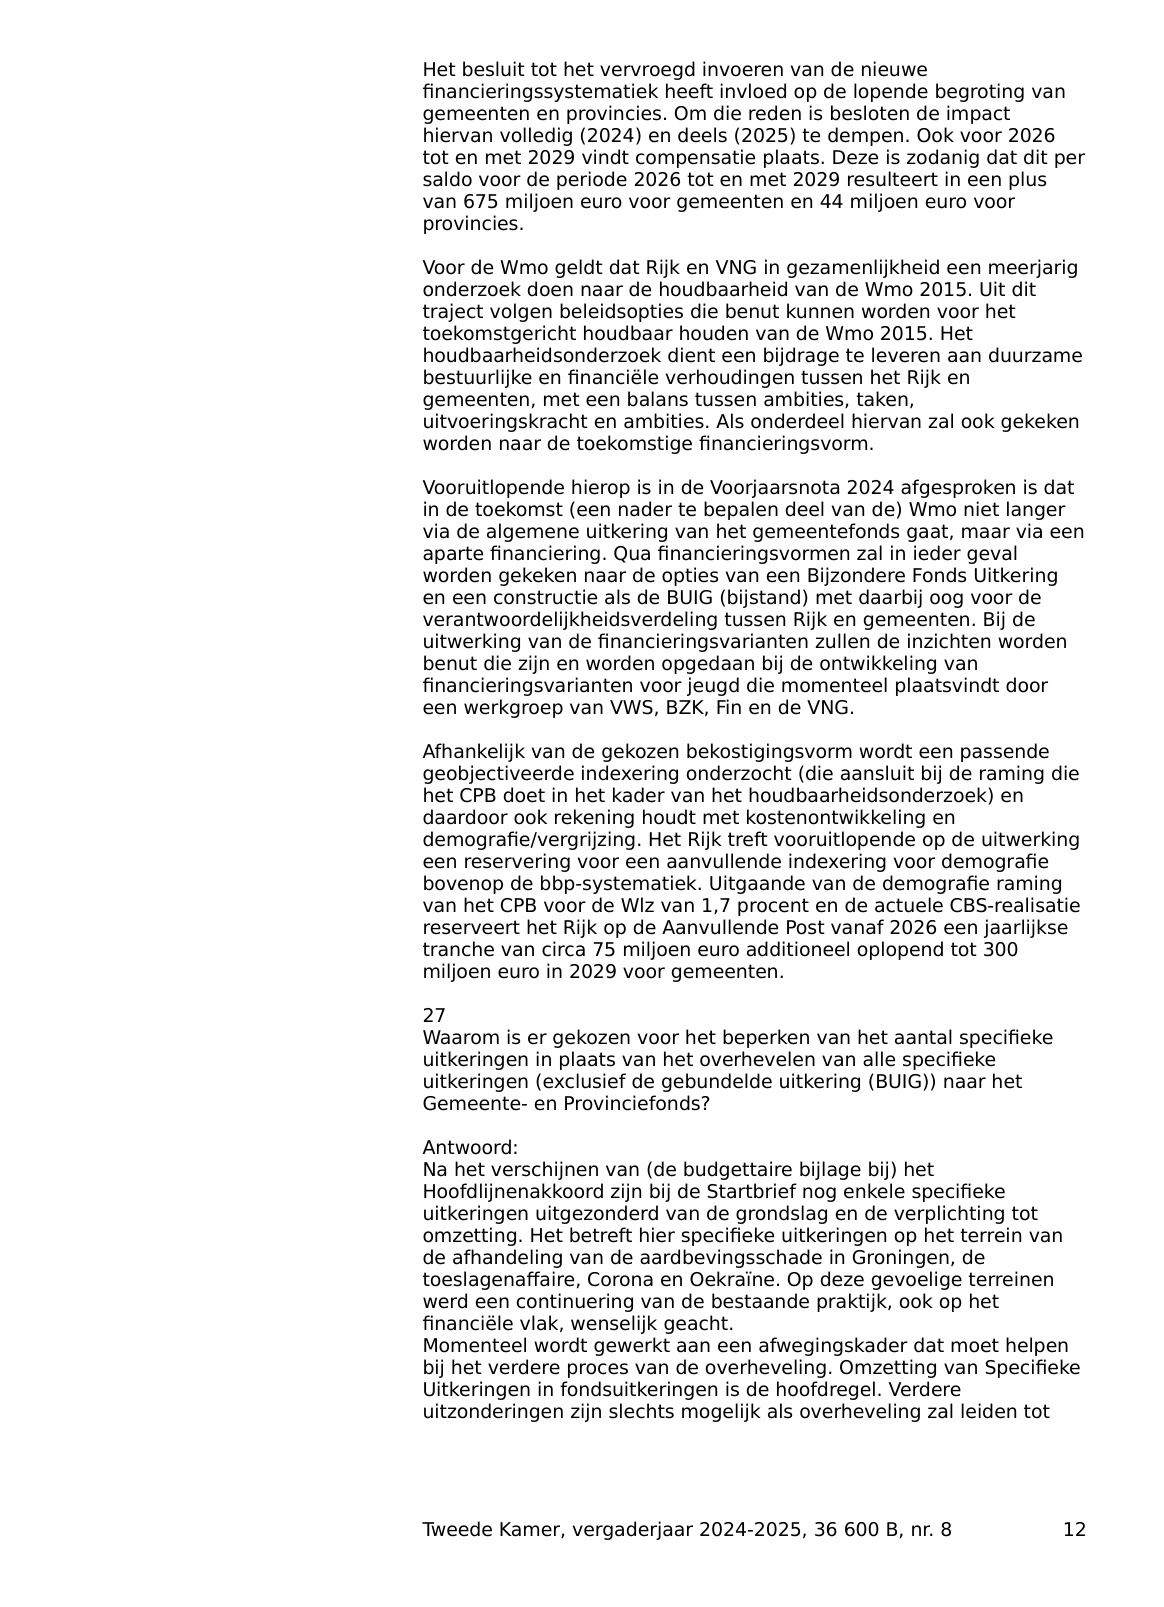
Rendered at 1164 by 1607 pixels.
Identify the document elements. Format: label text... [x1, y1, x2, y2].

text 27 [422, 1005, 1087, 1027]
text Voor de Wmo geldt dat Rijk en VNG in gezamenlijkheid een meerjarig onderzoek doen naar de houdbaarheid van de Wmo 2015. Uit dit traject volgen beleidsopties die benut kunnen worden voor het toekomstgericht houdbaar houden van de Wmo 2015. Het houdbaarheidsonderzoek dient een bijdrage te leveren aan duurzame bestuurlijke en financiële verhoudingen tussen het Rijk en gemeenten, met een balans tussen ambities, taken, uitvoeringskracht en ambities. Als onderdeel hiervan zal ook gekeken worden naar de toekomstige financieringsvorm. [422, 257, 1087, 455]
text Afhankelĳk van de gekozen bekostigingsvorm wordt een passende geobjectiveerde indexering onderzocht (die aansluit bĳ de raming die het CPB doet in het kader van het houdbaarheidsonderzoek) en daardoor ook rekening houdt met kostenontwikkeling en demografie/vergrĳzing. Het Rĳk treft vooruitlopende op de uitwerking een reservering voor een aanvullende indexering voor demografie bovenop de bbp-systematiek. Uitgaande van de demografie raming van het CPB voor de Wlz van 1,7 procent en de actuele CBS-realisatie reserveert het Rĳk op de Aanvullende Post vanaf 2026 een jaarlĳkse tranche van circa 75 miljoen euro additioneel oplopend tot 300 miljoen euro in 2029 voor gemeenten. [422, 741, 1087, 983]
text Na het verschijnen van (de budgettaire bijlage bij) het Hoofdlijnenakkoord zijn bij de Startbrief nog enkele specifieke uitkeringen uitgezonderd van de grondslag en de verplichting tot omzetting. Het betreft hier specifieke uitkeringen op het terrein van de afhandeling van de aardbevingsschade in Groningen, de toeslagenaffaire, Corona en Oekraïne. Op deze gevoelige terreinen werd een continuering van de bestaande praktijk, ook op het financiële vlak, wenselijk geacht. [422, 1159, 1087, 1335]
text Waarom is er gekozen voor het beperken van het aantal specifieke uitkeringen in plaats van het overhevelen van alle specifieke uitkeringen (exclusief de gebundelde uitkering (BUIG)) naar het Gemeente- en Provinciefonds? [422, 1027, 1087, 1115]
text Antwoord: [422, 1137, 1087, 1159]
text Het besluit tot het vervroegd invoeren van de nieuwe financieringssystematiek heeft invloed op de lopende begroting van gemeenten en provincies. Om die reden is besloten de impact hiervan volledig (2024) en deels (2025) te dempen. Ook voor 2026 tot en met 2029 vindt compensatie plaats. Deze is zodanig dat dit per saldo voor de periode 2026 tot en met 2029 resulteert in een plus van 675 miljoen euro voor gemeenten en 44 miljoen euro voor provincies. [422, 59, 1087, 235]
text Momenteel wordt gewerkt aan een afwegingskader dat moet helpen bij het verdere proces van de overheveling. Omzetting van Specifieke Uitkeringen in fondsuitkeringen is de hoofdregel. Verdere uitzonderingen zijn slechts mogelijk als overheveling zal leiden tot [422, 1335, 1087, 1423]
text Vooruitlopende hierop is in de Voorjaarsnota 2024 afgesproken is dat in de toekomst (een nader te bepalen deel van de) Wmo niet langer via de algemene uitkering van het gemeentefonds gaat, maar via een aparte financiering. Qua financieringsvormen zal in ieder geval worden gekeken naar de opties van een Bĳzondere Fonds Uitkering en een constructie als de BUIG (bĳstand) met daarbĳ oog voor de verantwoordelĳkheidsverdeling tussen Rĳk en gemeenten. Bĳ de uitwerking van de financieringsvarianten zullen de inzichten worden benut die zĳn en worden opgedaan bĳ de ontwikkeling van financieringsvarianten voor jeugd die momenteel plaatsvindt door een werkgroep van VWS, BZK, Fin en de VNG. [422, 477, 1087, 719]
